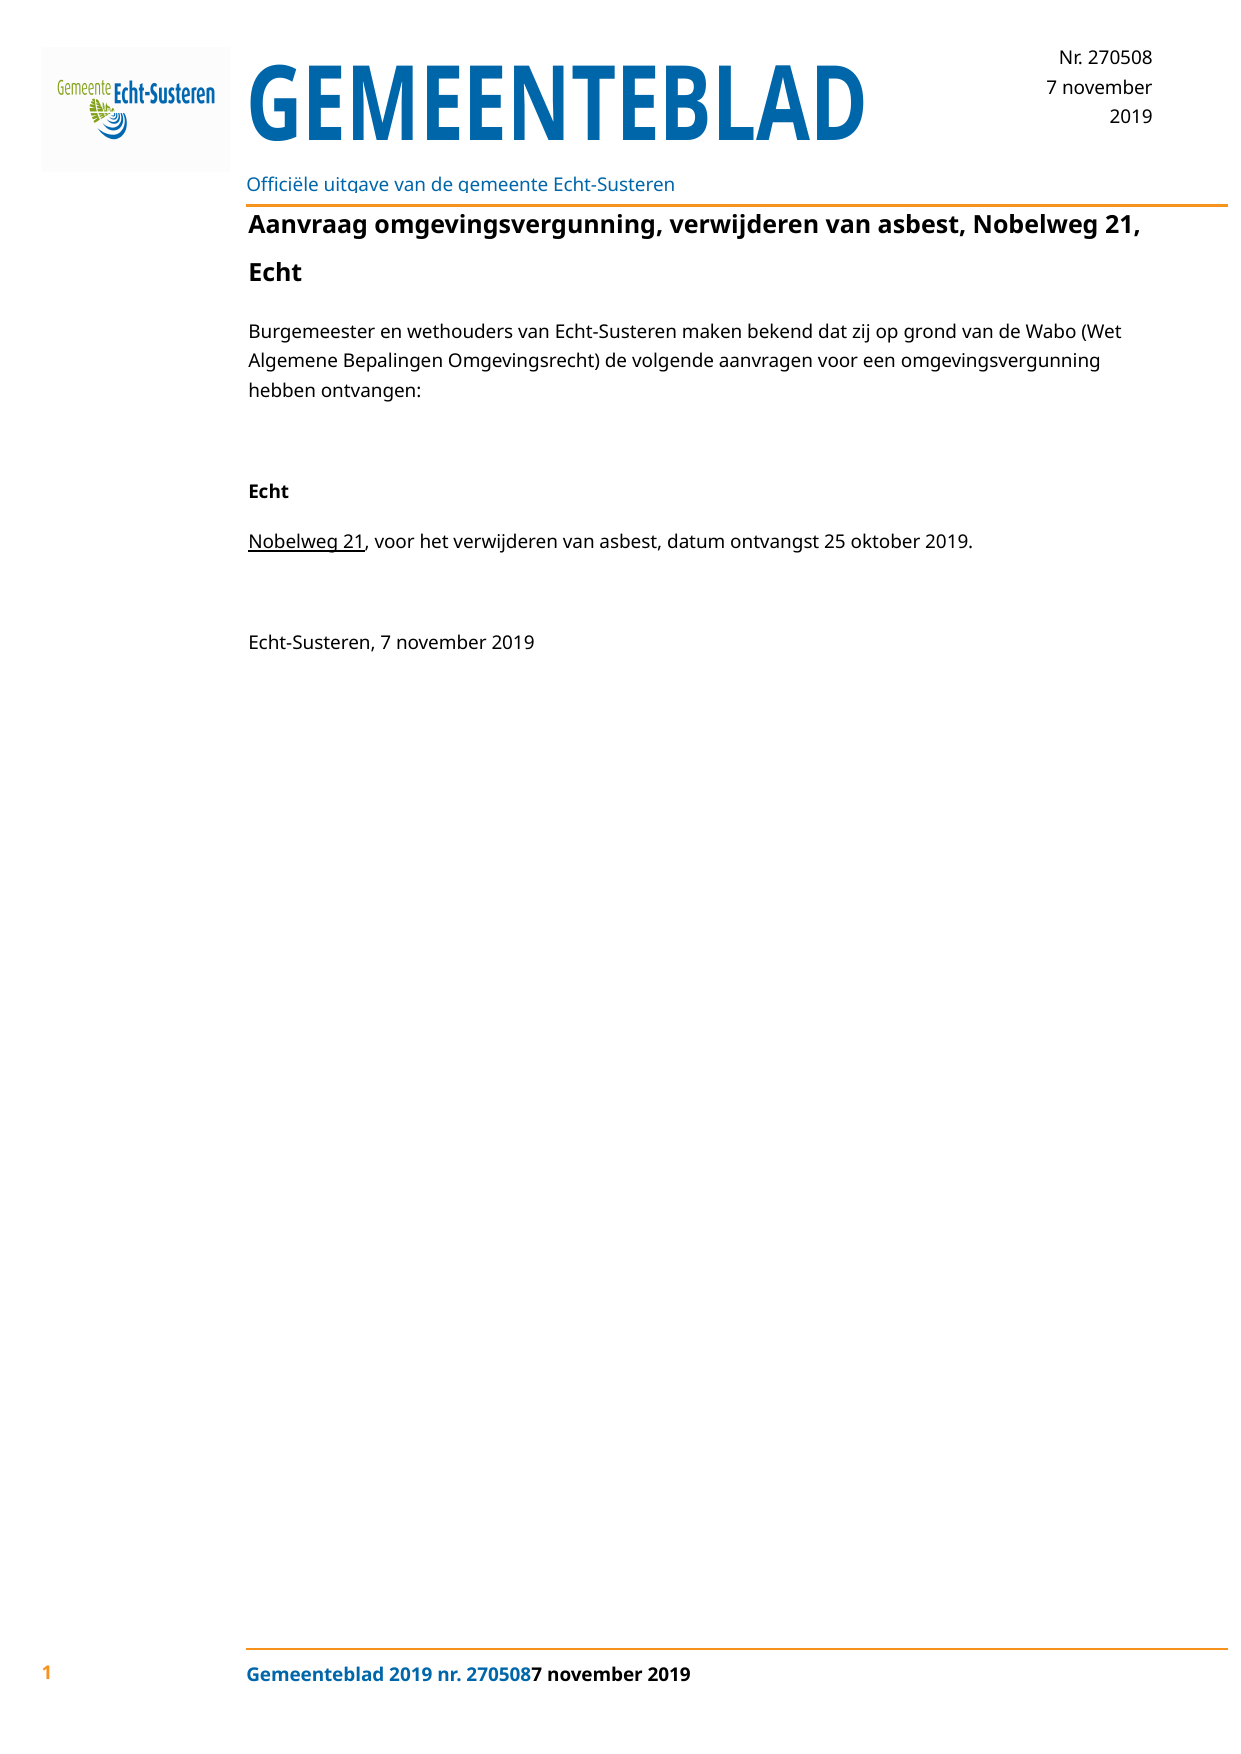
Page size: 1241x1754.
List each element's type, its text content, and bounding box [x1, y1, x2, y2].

picture [41, 47, 231, 172]
text Aanvraag omgevingsvergunning, verwijderen van asbest, Nobelweg 21, Echt [248, 207, 1152, 288]
text Echt-Susteren, 7 november 2019 [248, 629, 1152, 655]
text Echt [248, 478, 1152, 504]
text Burgemeester en wethouders van Echt-Susteren maken bekend dat zij op grond van de Wabo (Wet Algemene Bepalingen Omgevingsrecht) de volgende aanvragen voor een omgevingsvergunning hebben ontvangen: [248, 318, 1152, 403]
text Nobelweg 21, voor het verwijderen van asbest, datum ontvangst 25 oktober 2019. [248, 528, 1152, 554]
